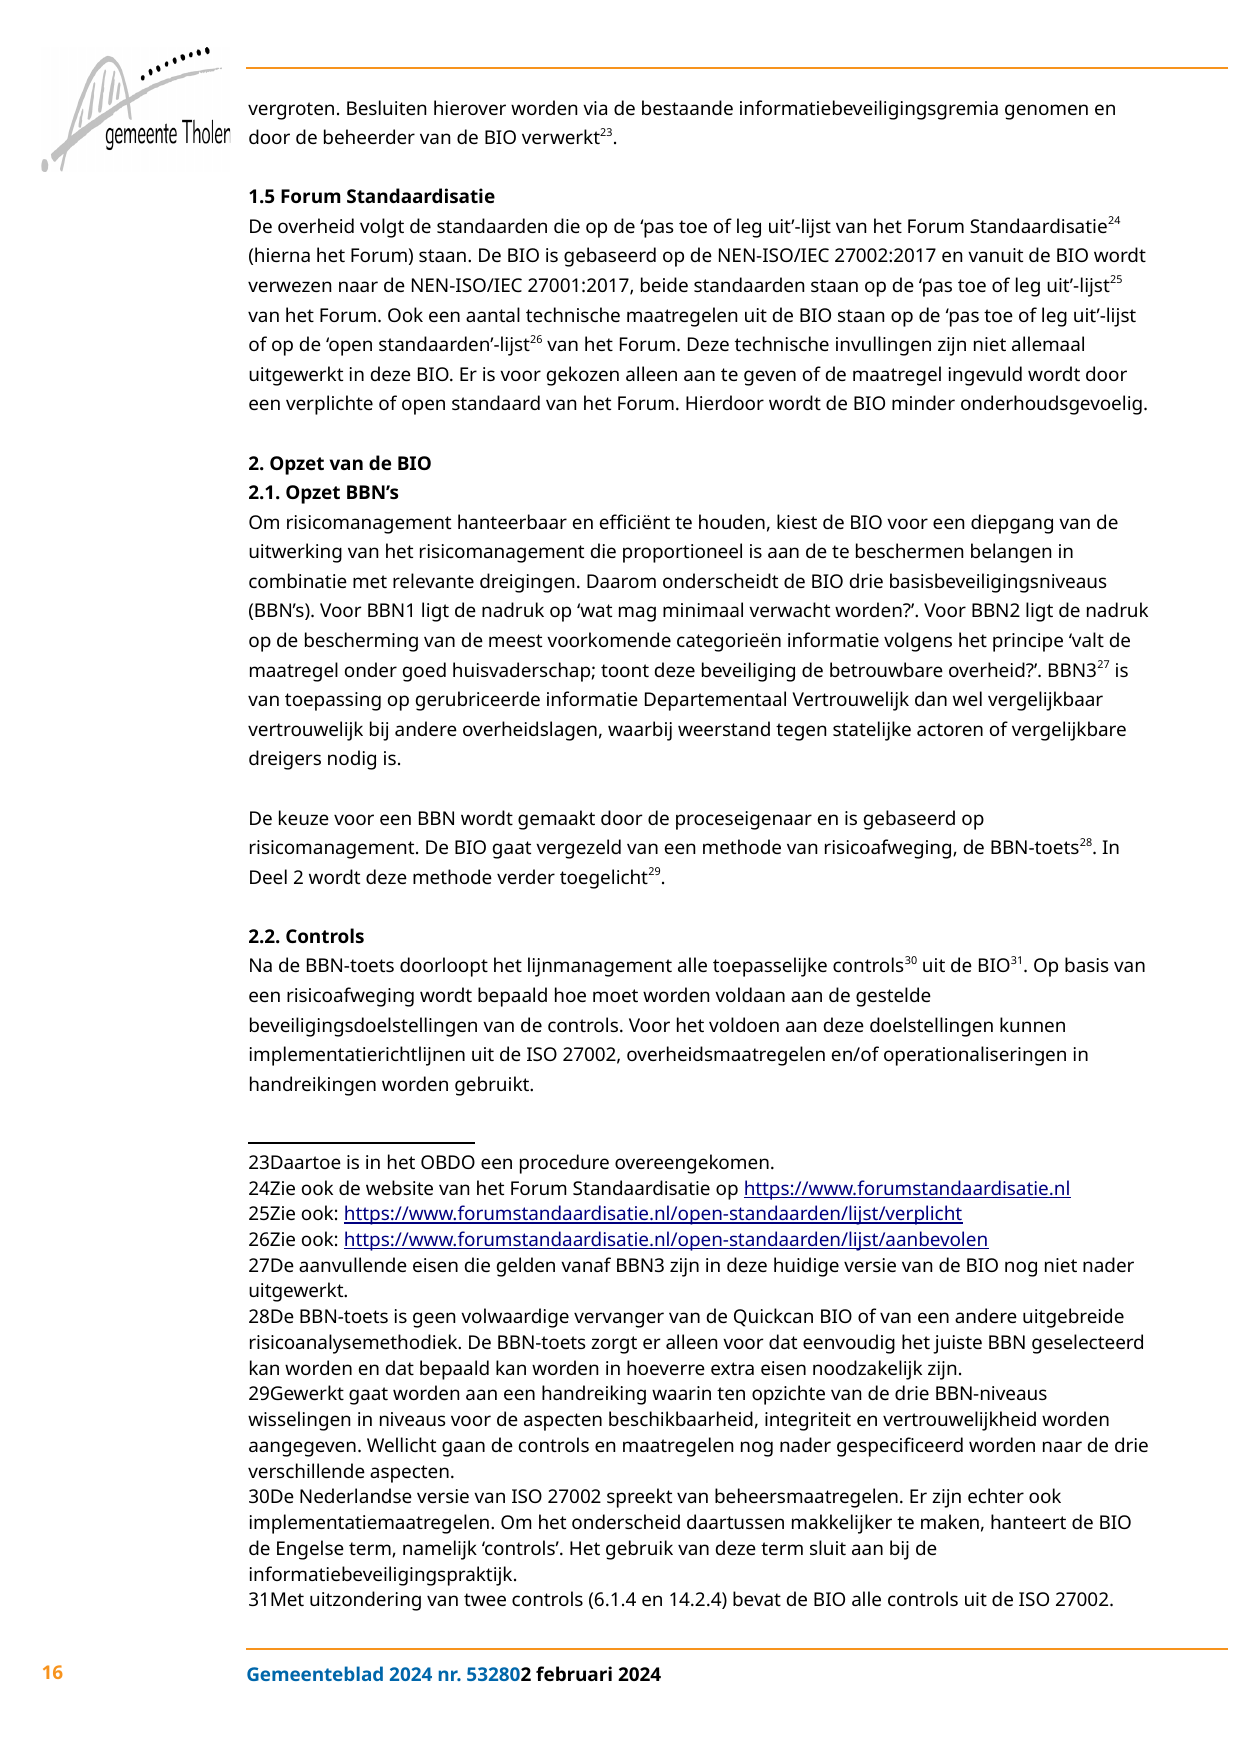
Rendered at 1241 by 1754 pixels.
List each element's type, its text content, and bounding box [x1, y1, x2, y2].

text De aanvullende eisen die gelden vanaf BBN3 zijn in deze huidige versie van de BIO nog niet nader uitgewerkt. [248, 1252, 1152, 1303]
text De BBN-toets is geen volwaardige vervanger van de Quickcan BIO of van een andere uitgebreide risicoanalysemethodiek. De BBN-toets zorgt er alleen voor dat eenvoudig het juiste BBN geselecteerd kan worden en dat bepaald kan worden in hoeverre extra eisen noodzakelijk zijn. [248, 1303, 1152, 1381]
text 2.1. Opzet BBN’s [248, 479, 1152, 505]
text 1.5 Forum Standaardisatie [248, 183, 1152, 209]
text Om risicomanagement hanteerbaar en efficiënt te houden, kiest de BIO voor een diepgang van de uitwerking van het risicomanagement die proportioneel is aan de te beschermen belangen in combinatie met relevante dreigingen. Daarom onderscheidt de BIO drie basisbeveiligingsniveaus (BBN’s). Voor BBN1 ligt de nadruk op ‘wat mag minimaal verwacht worden?’. Voor BBN2 ligt de nadruk op de bescherming van de meest voorkomende categorieën informatie volgens het principe ‘valt de maatregel onder goed huisvaderschap; toont deze beveiliging de betrouwbare overheid?’. BBN3 is van toepassing op gerubriceerde informatie Departementaal Vertrouwelijk dan wel vergelijkbaar vertrouwelijk bij andere overheidslagen, waarbij weerstand tegen statelijke actoren of vergelijkbare dreigers nodig is. [248, 509, 1152, 771]
text Gewerkt gaat worden aan een handreiking waarin ten opzichte van de drie BBN-niveaus wisselingen in niveaus voor de aspecten beschikbaarheid, integriteit en vertrouwelijkheid worden aangegeven. Wellicht gaan de controls en maatregelen nog nader gespecificeerd worden naar de drie verschillende aspecten. [248, 1381, 1152, 1483]
text Zie ook de website van het Forum Standaardisatie op https://www.forumstandaardisatie.nl [248, 1175, 1152, 1201]
text Met uitzondering van twee controls (6.1.4 en 14.2.4) bevat de BIO alle controls uit de ISO 27002. [248, 1586, 1152, 1612]
text Na de BBN-toets doorloopt het lijnmanagement alle toepasselijke controls uit de BIO. Op basis van een risicoafweging wordt bepaald hoe moet worden voldaan aan de gestelde beveiligingsdoelstellingen van de controls. Voor het voldoen aan deze doelstellingen kunnen implementatierichtlijnen uit de ISO 27002, overheidsmaatregelen en/of operationaliseringen in handreikingen worden gebruikt. [248, 953, 1152, 1097]
text De Nederlandse versie van ISO 27002 spreekt van beheersmaatregelen. Er zijn echter ook implementatiemaatregelen. Om het onderscheid daartussen makkelijker te maken, hanteert de BIO de Engelse term, namelijk ‘controls’. Het gebruik van deze term sluit aan bij de informatiebeveiligingspraktijk. [248, 1483, 1152, 1586]
text Daartoe is in het OBDO een procedure overeengekomen. [248, 1149, 1152, 1175]
text 2. Opzet van de BIO [248, 450, 1152, 476]
text vergroten. Besluiten hierover worden via de bestaande informatiebeveiligingsgremia genomen en door de beheerder van de BIO verwerkt. [248, 95, 1152, 150]
text 2.2. Controls [248, 923, 1152, 949]
picture [41, 47, 231, 172]
text De keuze voor een BBN wordt gemaakt door de proceseigenaar en is gebaseerd op risicomanagement. De BIO gaat vergezeld van een methode van risicoafweging, de BBN-toets. In Deel 2 wordt deze methode verder toegelicht. [248, 805, 1152, 890]
text De overheid volgt de standaarden die op de ‘pas toe of leg uit’-lijst van het Forum Standaardisatie (hierna het Forum) staan. De BIO is gebaseerd op de NEN-ISO/IEC 27002:2017 en vanuit de BIO wordt verwezen naar de NEN-ISO/IEC 27001:2017, beide standaarden staan op de ‘pas toe of leg uit’-lijst van het Forum. Ook een aantal technische maatregelen uit de BIO staan op de ‘pas toe of leg uit’-lijst of op de ‘open standaarden’-lijst van het Forum. Deze technische invullingen zijn niet allemaal uitgewerkt in deze BIO. Er is voor gekozen alleen aan te geven of de maatregel ingevuld wordt door een verplichte of open standaard van het Forum. Hierdoor wordt de BIO minder onderhoudsgevoelig. [248, 213, 1152, 416]
text Zie ook: https://www.forumstandaardisatie.nl/open-standaarden/lijst/aanbevolen [248, 1226, 1152, 1252]
text Zie ook: https://www.forumstandaardisatie.nl/open-standaarden/lijst/verplicht [248, 1201, 1152, 1226]
